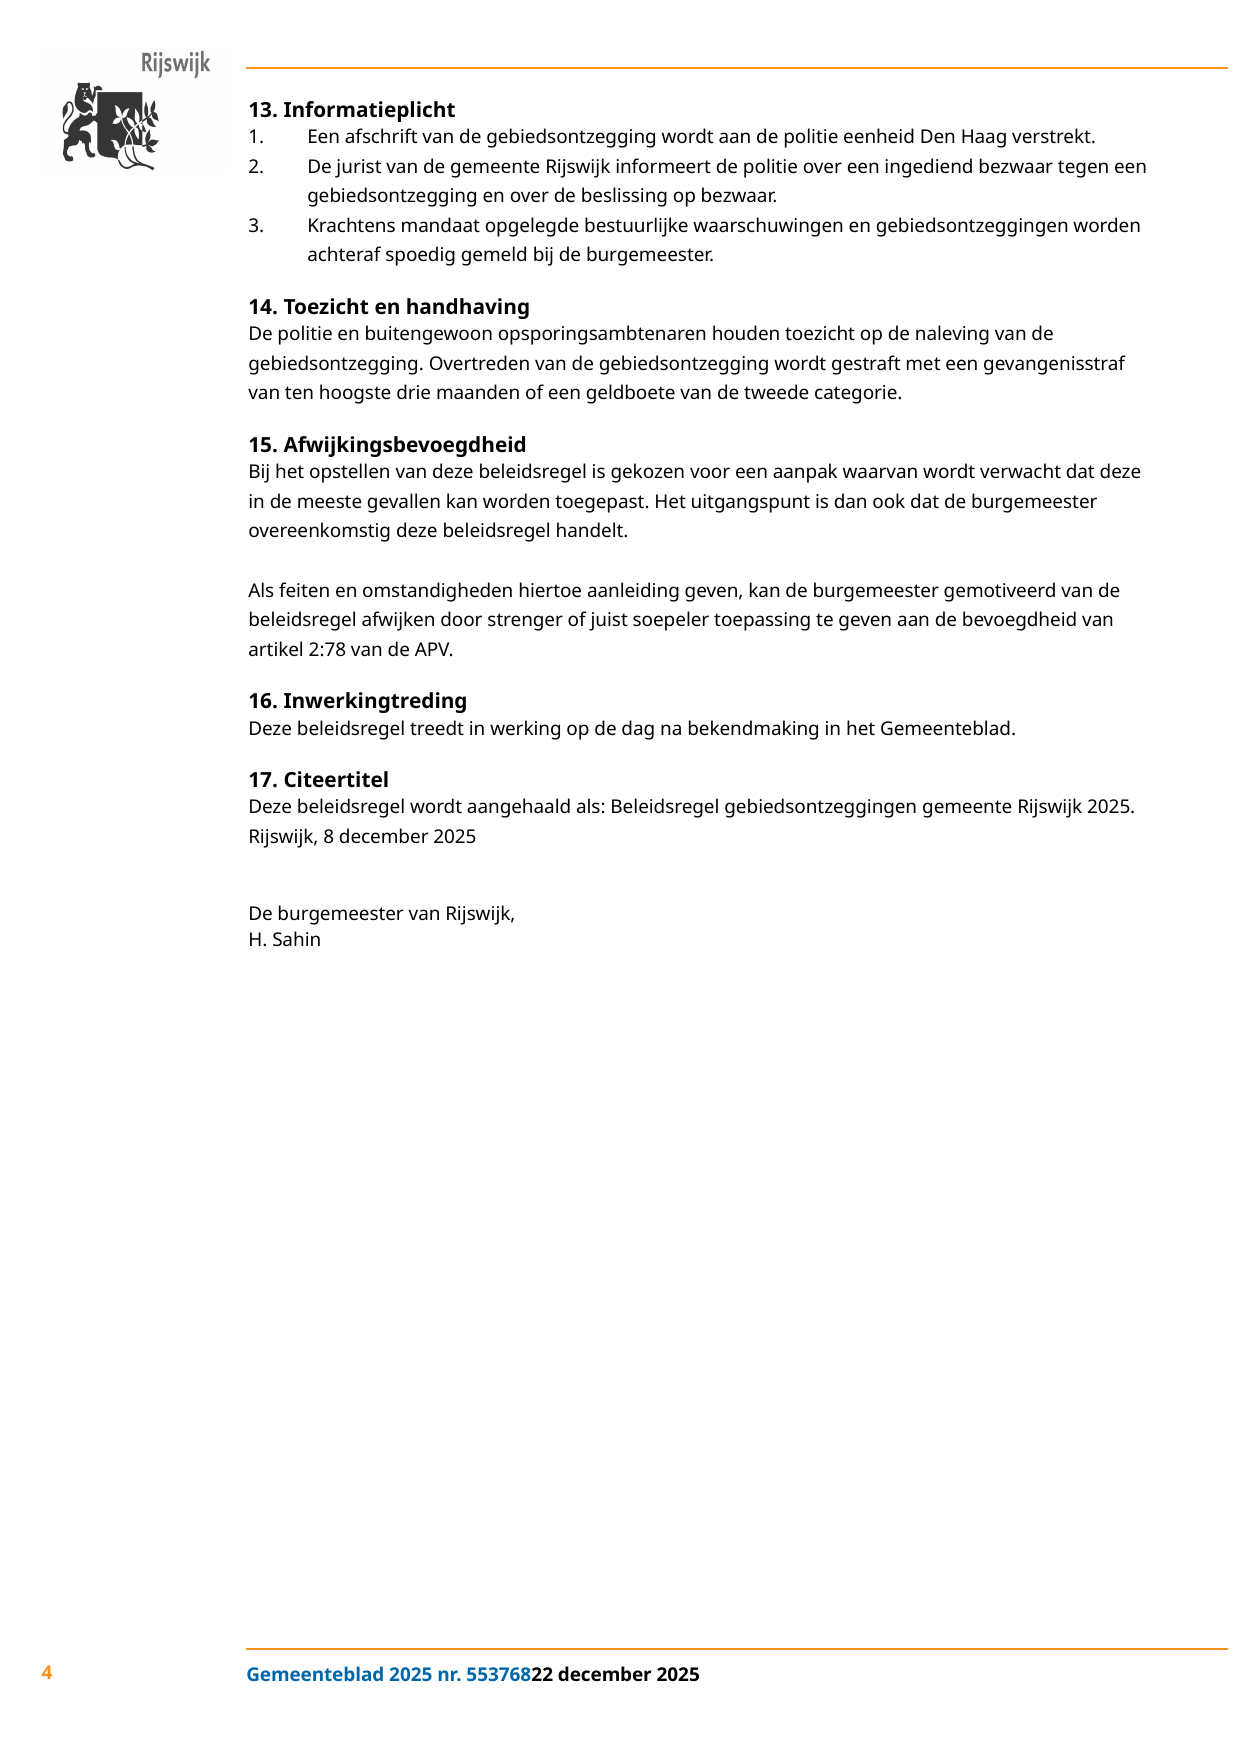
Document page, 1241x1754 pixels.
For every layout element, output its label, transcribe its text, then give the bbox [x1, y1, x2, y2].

text Deze beleidsregel wordt aangehaald als: Beleidsregel gebiedsontzeggingen gemeente Rijswijk 2025. [248, 794, 1152, 819]
text Rijswijk, 8 december 2025 [248, 823, 1152, 849]
text 13. Informatieplicht [248, 95, 1152, 123]
text De politie en buitengewoon opsporingsambtenaren houden toezicht op de naleving van de gebiedsontzegging. Overtreden van de gebiedsontzegging wordt gestraft met een gevangenisstraf van ten hoogste drie maanden of een geldboete van de tweede categorie. [248, 320, 1152, 405]
text Als feiten en omstandigheden hiertoe aanleiding geven, kan de burgemeester gemotiveerd van de beleidsregel afwijken door strenger of juist soepeler toepassing te geven aan de bevoegdheid van artikel 2:78 van de APV. [248, 577, 1152, 662]
text De burgemeester van Rijswijk, [248, 900, 1152, 926]
list Een afschrift van de gebiedsontzegging wordt aan de politie eenheid Den Haag verstrekt. [248, 123, 1152, 149]
text 15. Afwijkingsbevoegdheid [248, 430, 1152, 458]
list Krachtens mandaat opgelegde bestuurlijke waarschuwingen en gebiedsontzeggingen worden achteraf spoedig gemeld bij de burgemeester. [248, 212, 1152, 267]
list De jurist van de gemeente Rijswijk informeert de politie over een ingediend bezwaar tegen een gebiedsontzegging en over de beslissing op bezwaar. [248, 153, 1152, 208]
text 16. Inwerkingtreding [248, 686, 1152, 715]
picture [41, 47, 231, 172]
text Bij het opstellen van deze beleidsregel is gekozen voor een aanpak waarvan wordt verwacht dat deze in de meeste gevallen kan worden toegepast. Het uitgangspunt is dan ook dat de burgemeester overeenkomstig deze beleidsregel handelt. [248, 458, 1152, 543]
text 17. Citeertitel [248, 765, 1152, 794]
text Deze beleidsregel treedt in werking op de dag na bekendmaking in het Gemeenteblad. [248, 715, 1152, 741]
text H. Sahin [248, 926, 1152, 952]
text 14. Toezicht en handhaving [248, 292, 1152, 320]
